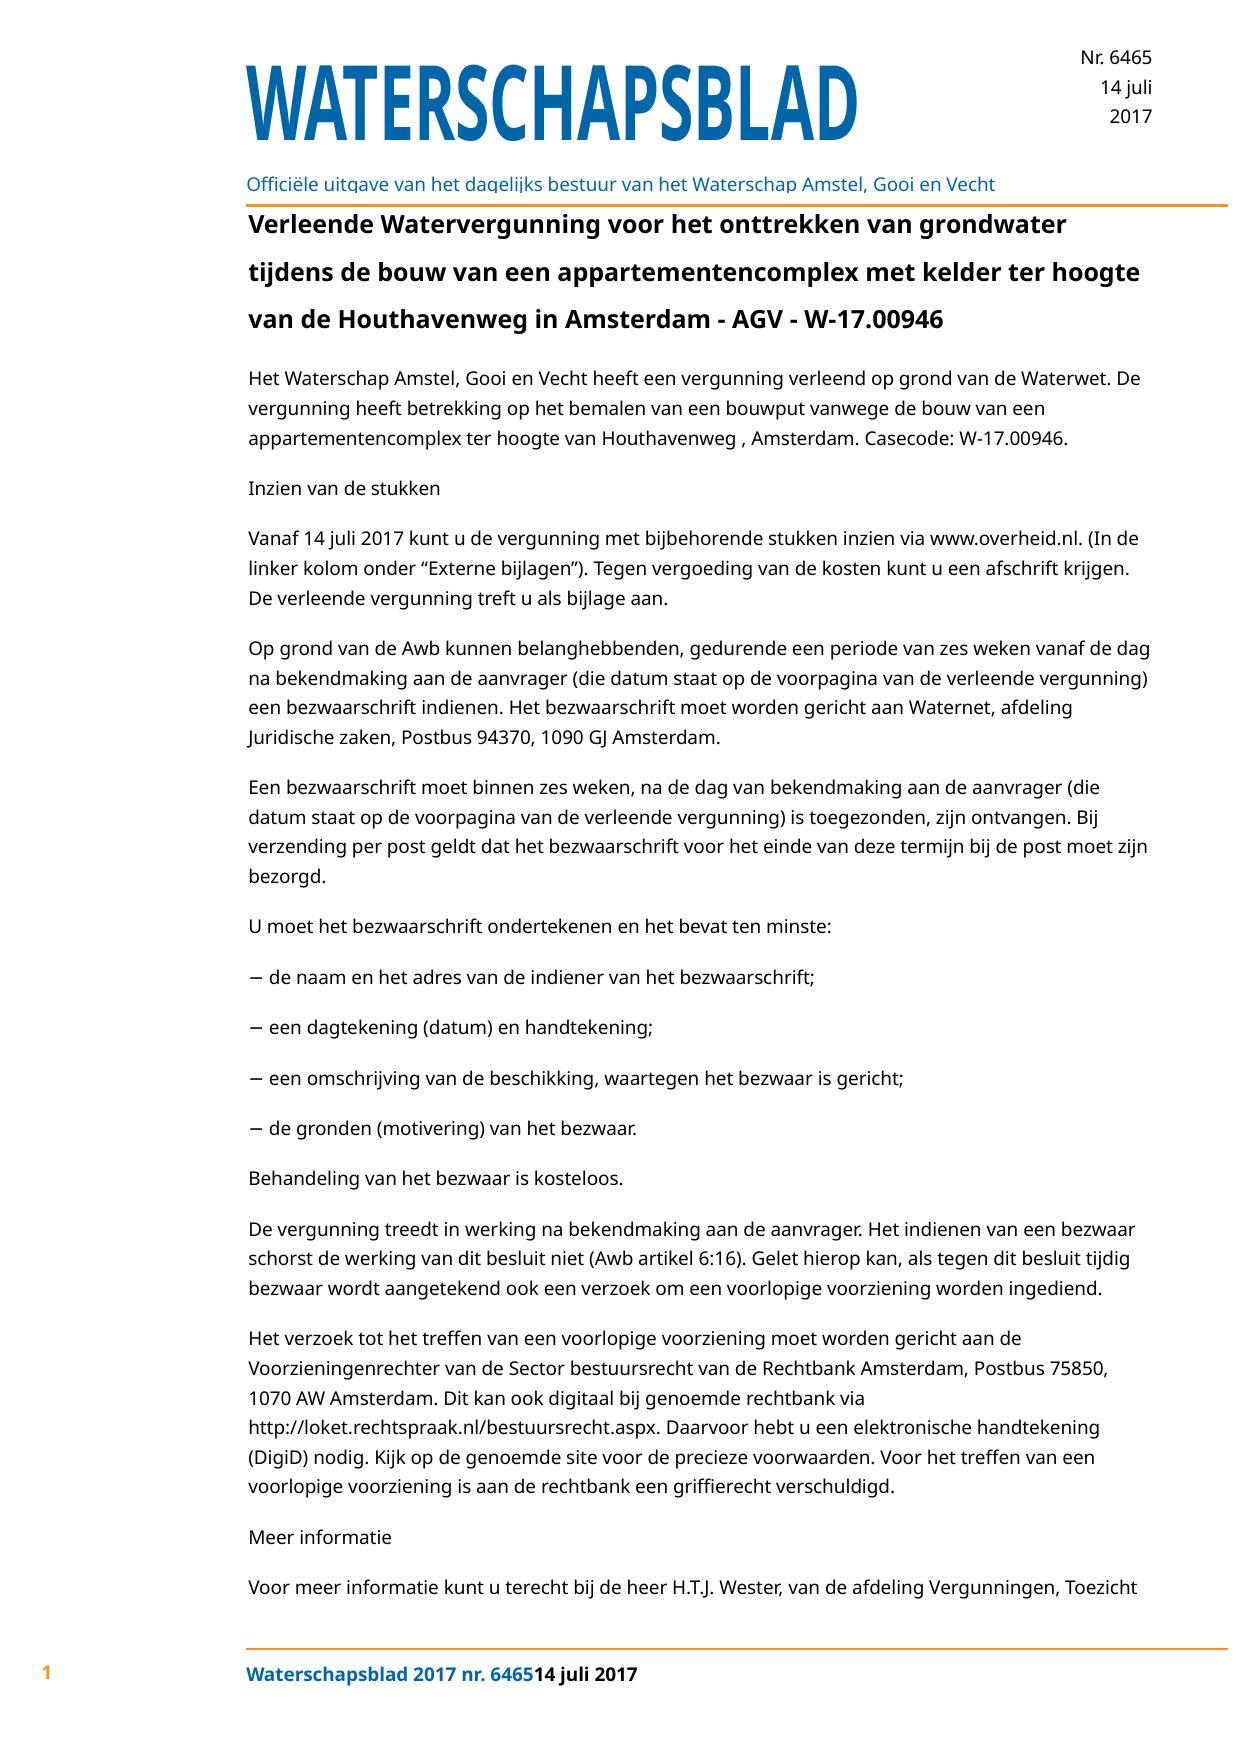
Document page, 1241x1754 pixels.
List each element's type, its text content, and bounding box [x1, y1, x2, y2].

text Inzien van de stukken [248, 475, 1152, 501]
text Het Waterschap Amstel, Gooi en Vecht heeft een vergunning verleend op grond van de Waterwet. De vergunning heeft betrekking op het bemalen van een bouwput vanwege de bouw van een appartementencomplex ter hoogte van Houthavenweg , Amsterdam. Casecode: W-17.00946. [248, 366, 1152, 450]
picture [41, 47, 231, 172]
text − een omschrijving van de beschikking, waartegen het bezwaar is gericht; [248, 1065, 1152, 1090]
text Het verzoek tot het treffen van een voorlopige voorziening moet worden gericht aan de Voorzieningenrechter van de Sector bestuursrecht van de Rechtbank Amsterdam, Postbus 75850, 1070 AW Amsterdam. Dit kan ook digitaal bij genoemde rechtbank via http://loket.rechtspraak.nl/bestuursrecht.aspx. Daarvoor hebt u een elektronische handtekening (DigiD) nodig. Kijk op de genoemde site voor de precieze voorwaarden. Voor het treffen van een voorlopige voorziening is aan de rechtbank een griffierecht verschuldigd. [248, 1326, 1152, 1499]
text Voor meer informatie kunt u terecht bij de heer H.T.J. Wester, van de afdeling Vergunningen, Toezicht [248, 1574, 1152, 1600]
text − de naam en het adres van de indiener van het bezwaarschrift; [248, 964, 1152, 989]
text U moet het bezwaarschrift ondertekenen en het bevat ten minste: [248, 913, 1152, 939]
text Op grond van de Awb kunnen belanghebbenden, gedurende een periode van zes weken vanaf de dag na bekendmaking aan de aanvrager (die datum staat op de voorpagina van de verleende vergunning) een bezwaarschrift indienen. Het bezwaarschrift moet worden gericht aan Waternet, afdeling Juridische zaken, Postbus 94370, 1090 GJ Amsterdam. [248, 635, 1152, 749]
text − een dagtekening (datum) en handtekening; [248, 1014, 1152, 1040]
text Meer informatie [248, 1524, 1152, 1549]
text Behandeling van het bezwaar is kosteloos. [248, 1166, 1152, 1191]
text De vergunning treedt in werking na bekendmaking aan de aanvrager. Het indienen van een bezwaar schorst de werking van dit besluit niet (Awb artikel 6:16). Gelet hierop kan, als tegen dit besluit tijdig bezwaar wordt aangetekend ook een verzoek om een voorlopige voorziening worden ingediend. [248, 1216, 1152, 1301]
text Vanaf 14 juli 2017 kunt u de vergunning met bijbehorende stukken inzien via www.overheid.nl. (In de linker kolom onder “Externe bijlagen”). Tegen vergoeding van de kosten kunt u een afschrift krijgen. De verleende vergunning treft u als bijlage aan. [248, 526, 1152, 610]
text − de gronden (motivering) van het bezwaar. [248, 1115, 1152, 1141]
text Een bezwaarschrift moet binnen zes weken, na de dag van bekendmaking aan de aanvrager (die datum staat op de voorpagina van de verleende vergunning) is toegezonden, zijn ontvangen. Bij verzending per post geldt dat het bezwaarschrift voor het einde van deze termijn bij de post moet zijn bezorgd. [248, 774, 1152, 889]
text Verleende Watervergunning voor het onttrekken van grondwater tijdens de bouw van een appartementencomplex met kelder ter hoogte van de Houthavenweg in Amsterdam - AGV - W-17.00946 [248, 207, 1152, 336]
